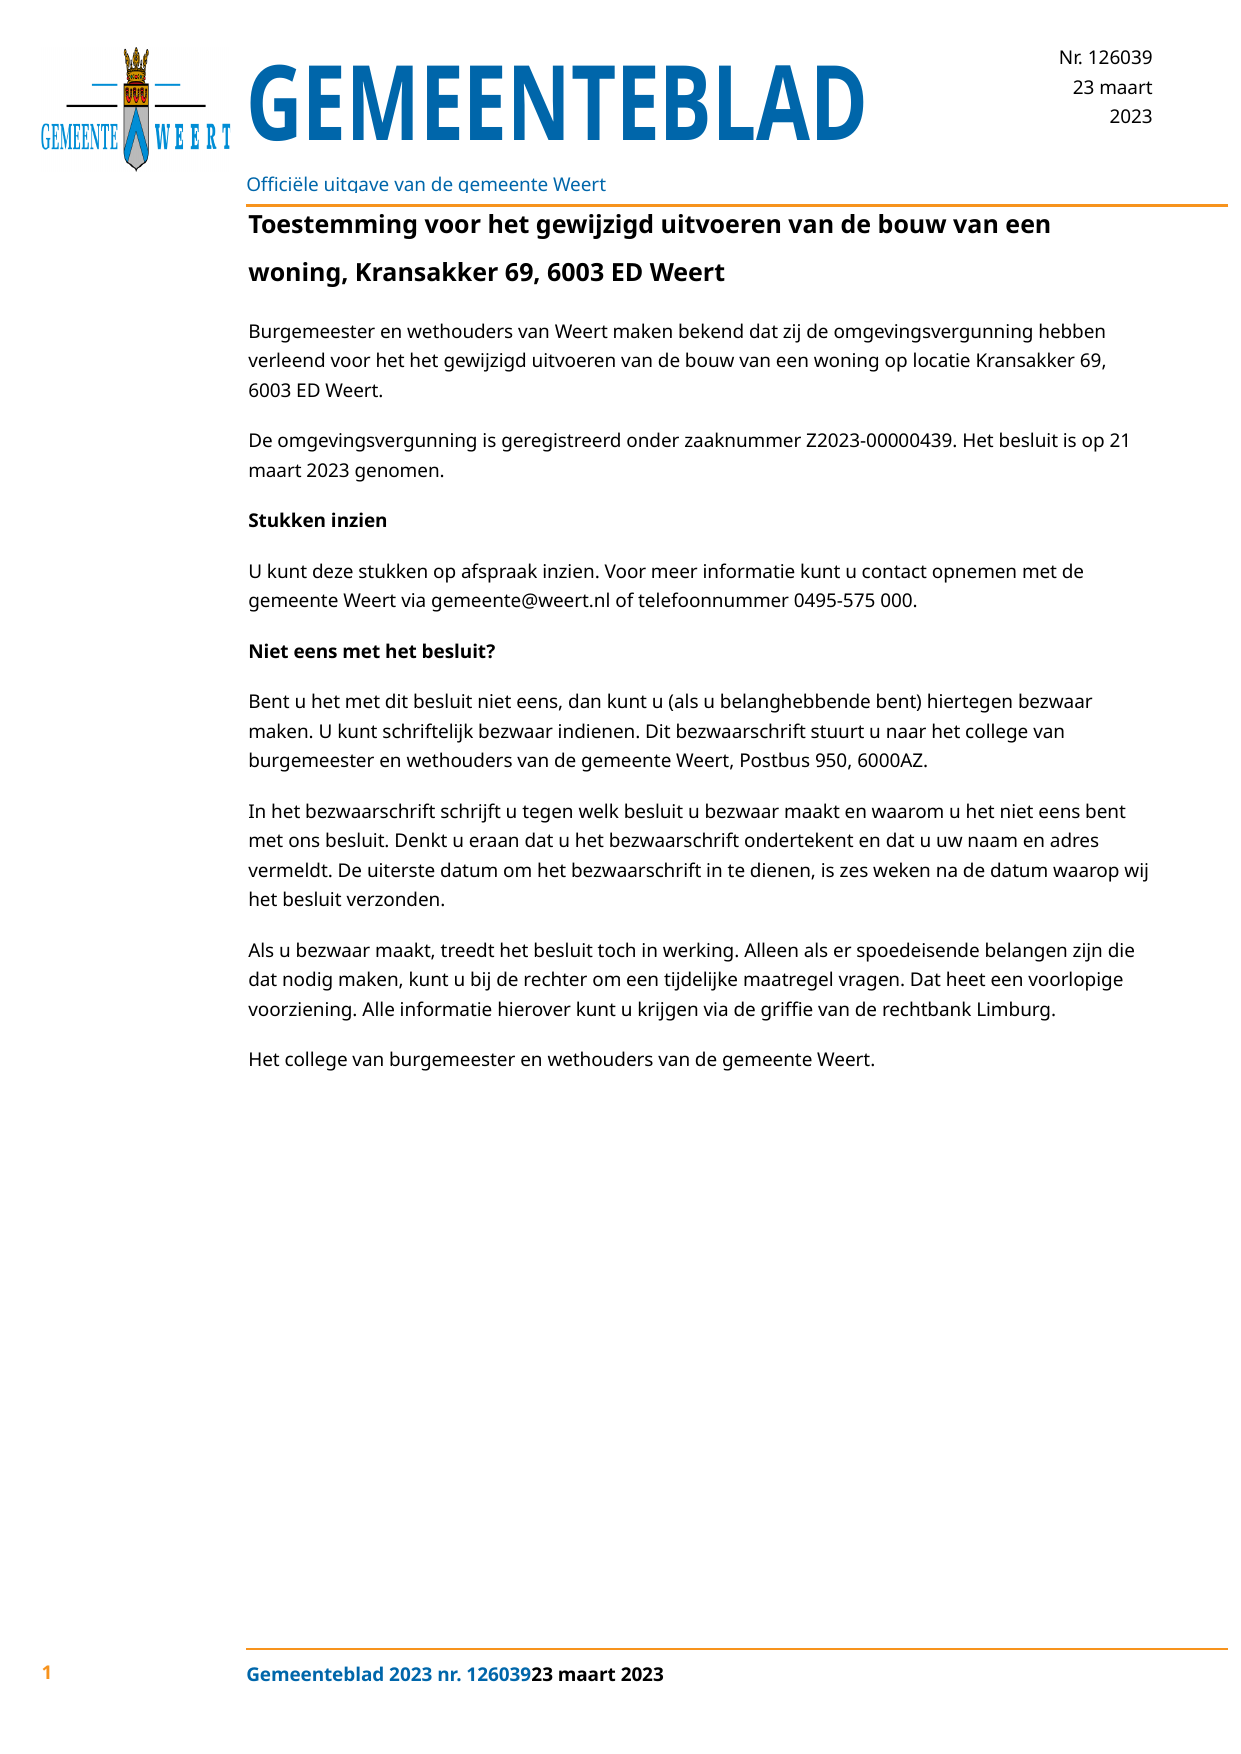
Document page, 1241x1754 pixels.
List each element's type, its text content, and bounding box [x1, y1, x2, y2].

text Als u bezwaar maakt, treedt het besluit toch in werking. Alleen als er spoedeisende belangen zijn die dat nodig maken, kunt u bij de rechter om een tijdelijke maatregel vragen. Dat heet een voorlopige voorziening. Alle informatie hierover kunt u krijgen via de griffie van de rechtbank Limburg. [248, 937, 1152, 1022]
text U kunt deze stukken op afspraak inzien. Voor meer informatie kunt u contact opnemen met de gemeente Weert via gemeente@weert.nl of telefoonnummer 0495-575 000. [248, 558, 1152, 613]
text Stukken inzien [248, 507, 1152, 533]
text Het college van burgemeester en wethouders van de gemeente Weert. [248, 1047, 1152, 1072]
text De omgevingsvergunning is geregistreerd onder zaaknummer Z2023-00000439. Het besluit is op 21 maart 2023 genomen. [248, 427, 1152, 483]
text Bent u het met dit besluit niet eens, dan kunt u (als u belanghebbende bent) hiertegen bezwaar maken. U kunt schriftelijk bezwaar indienen. Dit bezwaarschrift stuurt u naar het college van burgemeester en wethouders van de gemeente Weert, Postbus 950, 6000AZ. [248, 688, 1152, 773]
text Toestemming voor het gewijzigd uitvoeren van de bouw van een woning, Kransakker 69, 6003 ED Weert [248, 207, 1152, 288]
text In het bezwaarschrift schrijft u tegen welk besluit u bezwaar maakt en waarom u het niet eens bent met ons besluit. Denkt u eraan dat u het bezwaarschrift ondertekent en dat u uw naam en adres vermeldt. De uiterste datum om het bezwaarschrift in te dienen, is zes weken na de datum waarop wij het besluit verzonden. [248, 798, 1152, 912]
picture [41, 47, 231, 172]
text Niet eens met het besluit? [248, 638, 1152, 664]
text Burgemeester en wethouders van Weert maken bekend dat zij de omgevingsvergunning hebben verleend voor het het gewijzigd uitvoeren van de bouw van een woning op locatie Kransakker 69, 6003 ED Weert. [248, 318, 1152, 403]
